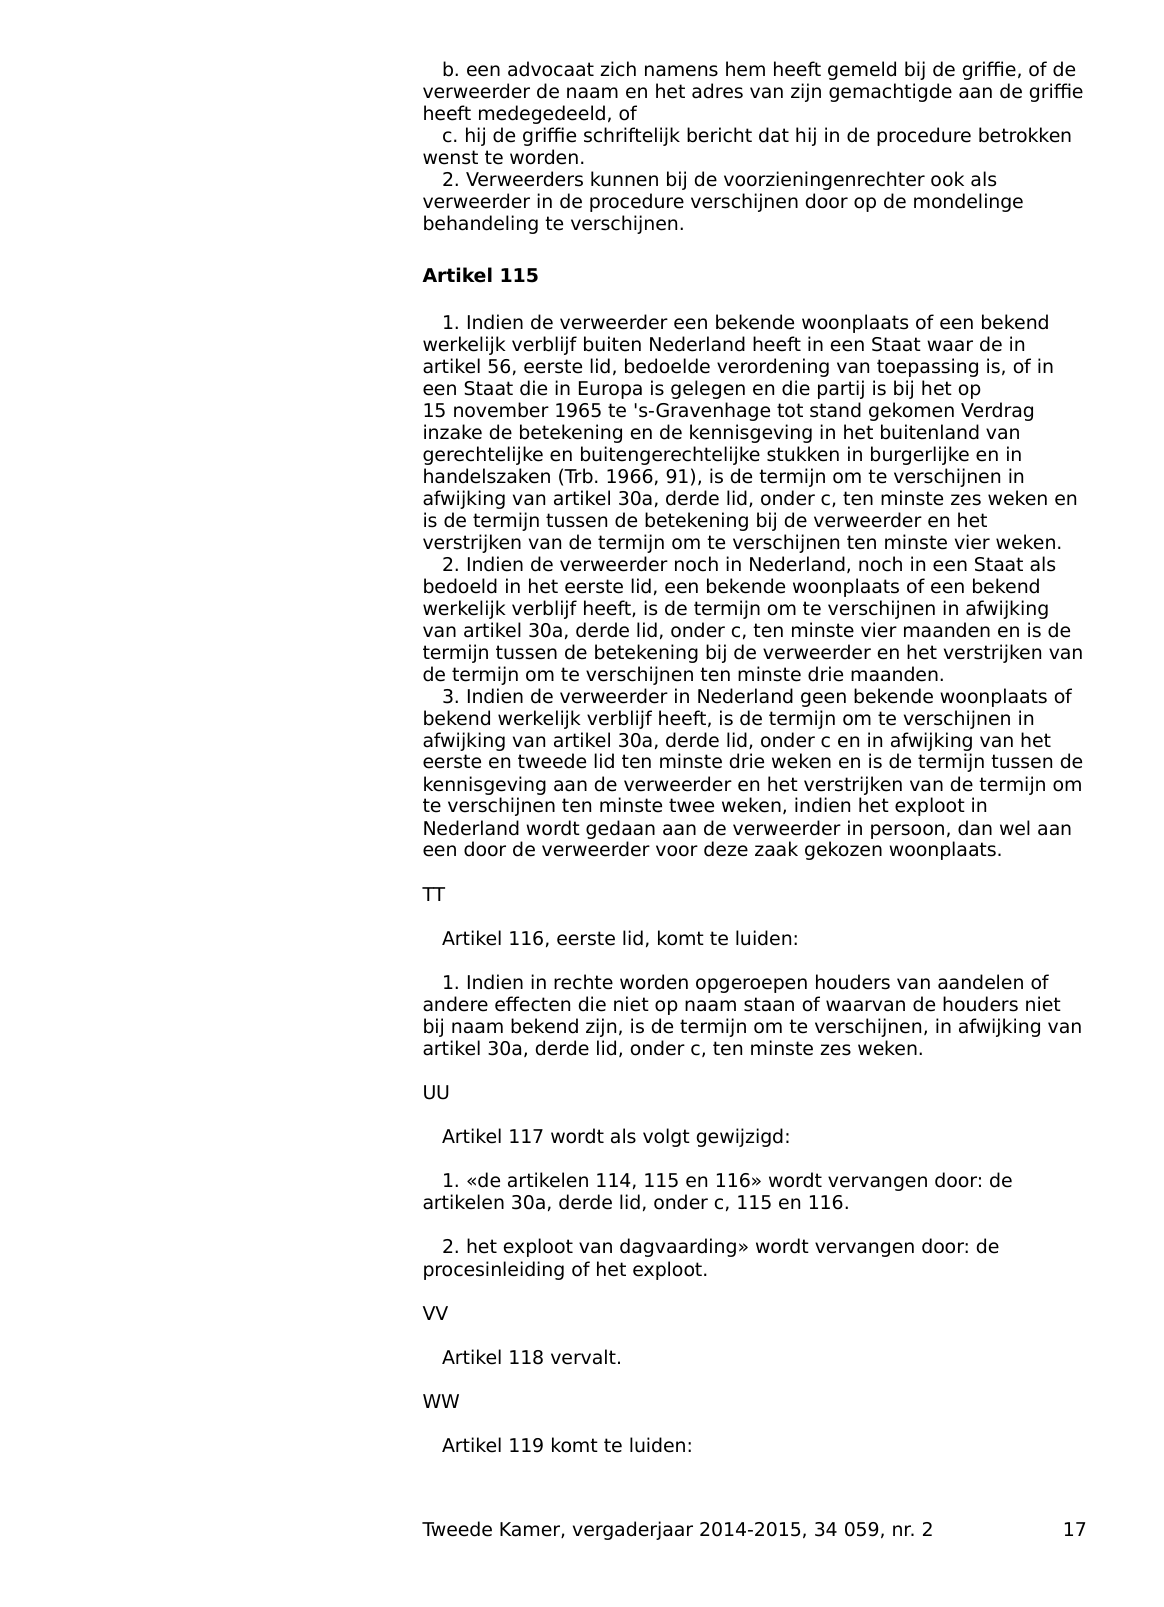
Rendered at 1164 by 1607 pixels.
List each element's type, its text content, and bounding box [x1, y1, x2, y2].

text 3. Indien de verweerder in Nederland geen bekende woonplaats of bekend werkelijk verblijf heeft, is de termijn om te verschijnen in afwijking van artikel 30a, derde lid, onder c en in afwijking van het eerste en tweede lid ten minste drie weken en is de termijn tussen de kennisgeving aan de verweerder en het verstrijken van de termijn om te verschijnen ten minste twee weken, indien het exploot in Nederland wordt gedaan aan de verweerder in persoon, dan wel aan een door de verweerder voor deze zaak gekozen woonplaats. [422, 686, 1087, 861]
text b. een advocaat zich namens hem heeft gemeld bij de griffie, of de verweerder de naam en het adres van zijn gemachtigde aan de griffie heeft medegedeeld, of [422, 59, 1087, 125]
text WW [422, 1391, 1087, 1413]
text TT [422, 883, 1087, 906]
text Artikel 116, eerste lid, komt te luiden: [422, 928, 1087, 950]
text Artikel 117 wordt als volgt gewijzigd: [422, 1126, 1087, 1148]
text 2. Verweerders kunnen bij de voorzieningenrechter ook als verweerder in de procedure verschijnen door op de mondelinge behandeling te verschijnen. [422, 169, 1087, 235]
text 2. het exploot van dagvaarding» wordt vervangen door: de procesinleiding of het exploot. [422, 1236, 1087, 1280]
text VV [422, 1303, 1087, 1324]
subtitle Artikel 115 [422, 265, 1087, 287]
text 1. Indien de verweerder een bekende woonplaats of een bekend werkelijk verblijf buiten Nederland heeft in een Staat waar de in artikel 56, eerste lid, bedoelde verordening van toepassing is, of in een Staat die in Europa is gelegen en die partij is bij het op 15 november 1965 te 's-Gravenhage tot stand gekomen Verdrag inzake de betekening en de kennisgeving in het buitenland van gerechtelijke en buitengerechtelijke stukken in burgerlijke en in handelszaken (Trb. 1966, 91), is de termijn om te verschijnen in afwijking van artikel 30a, derde lid, onder c, ten minste zes weken en is de termijn tussen de betekening bij de verweerder en het verstrijken van de termijn om te verschijnen ten minste vier weken. [422, 312, 1087, 554]
text 1. Indien in rechte worden opgeroepen houders van aandelen of andere effecten die niet op naam staan of waarvan de houders niet bij naam bekend zijn, is de termijn om te verschijnen, in afwijking van artikel 30a, derde lid, onder c, ten minste zes weken. [422, 972, 1087, 1060]
text 1. «de artikelen 114, 115 en 116» wordt vervangen door: de artikelen 30a, derde lid, onder c, 115 en 116. [422, 1170, 1087, 1214]
text UU [422, 1082, 1087, 1104]
text Artikel 119 komt te luiden: [422, 1435, 1087, 1457]
text Artikel 118 vervalt. [422, 1347, 1087, 1369]
text 2. Indien de verweerder noch in Nederland, noch in een Staat als bedoeld in het eerste lid, een bekende woonplaats of een bekend werkelijk verblijf heeft, is de termijn om te verschijnen in afwijking van artikel 30a, derde lid, onder c, ten minste vier maanden en is de termijn tussen de betekening bij de verweerder en het verstrijken van de termijn om te verschijnen ten minste drie maanden. [422, 554, 1087, 686]
text c. hij de griffie schriftelijk bericht dat hij in de procedure betrokken wenst te worden. [422, 125, 1087, 169]
